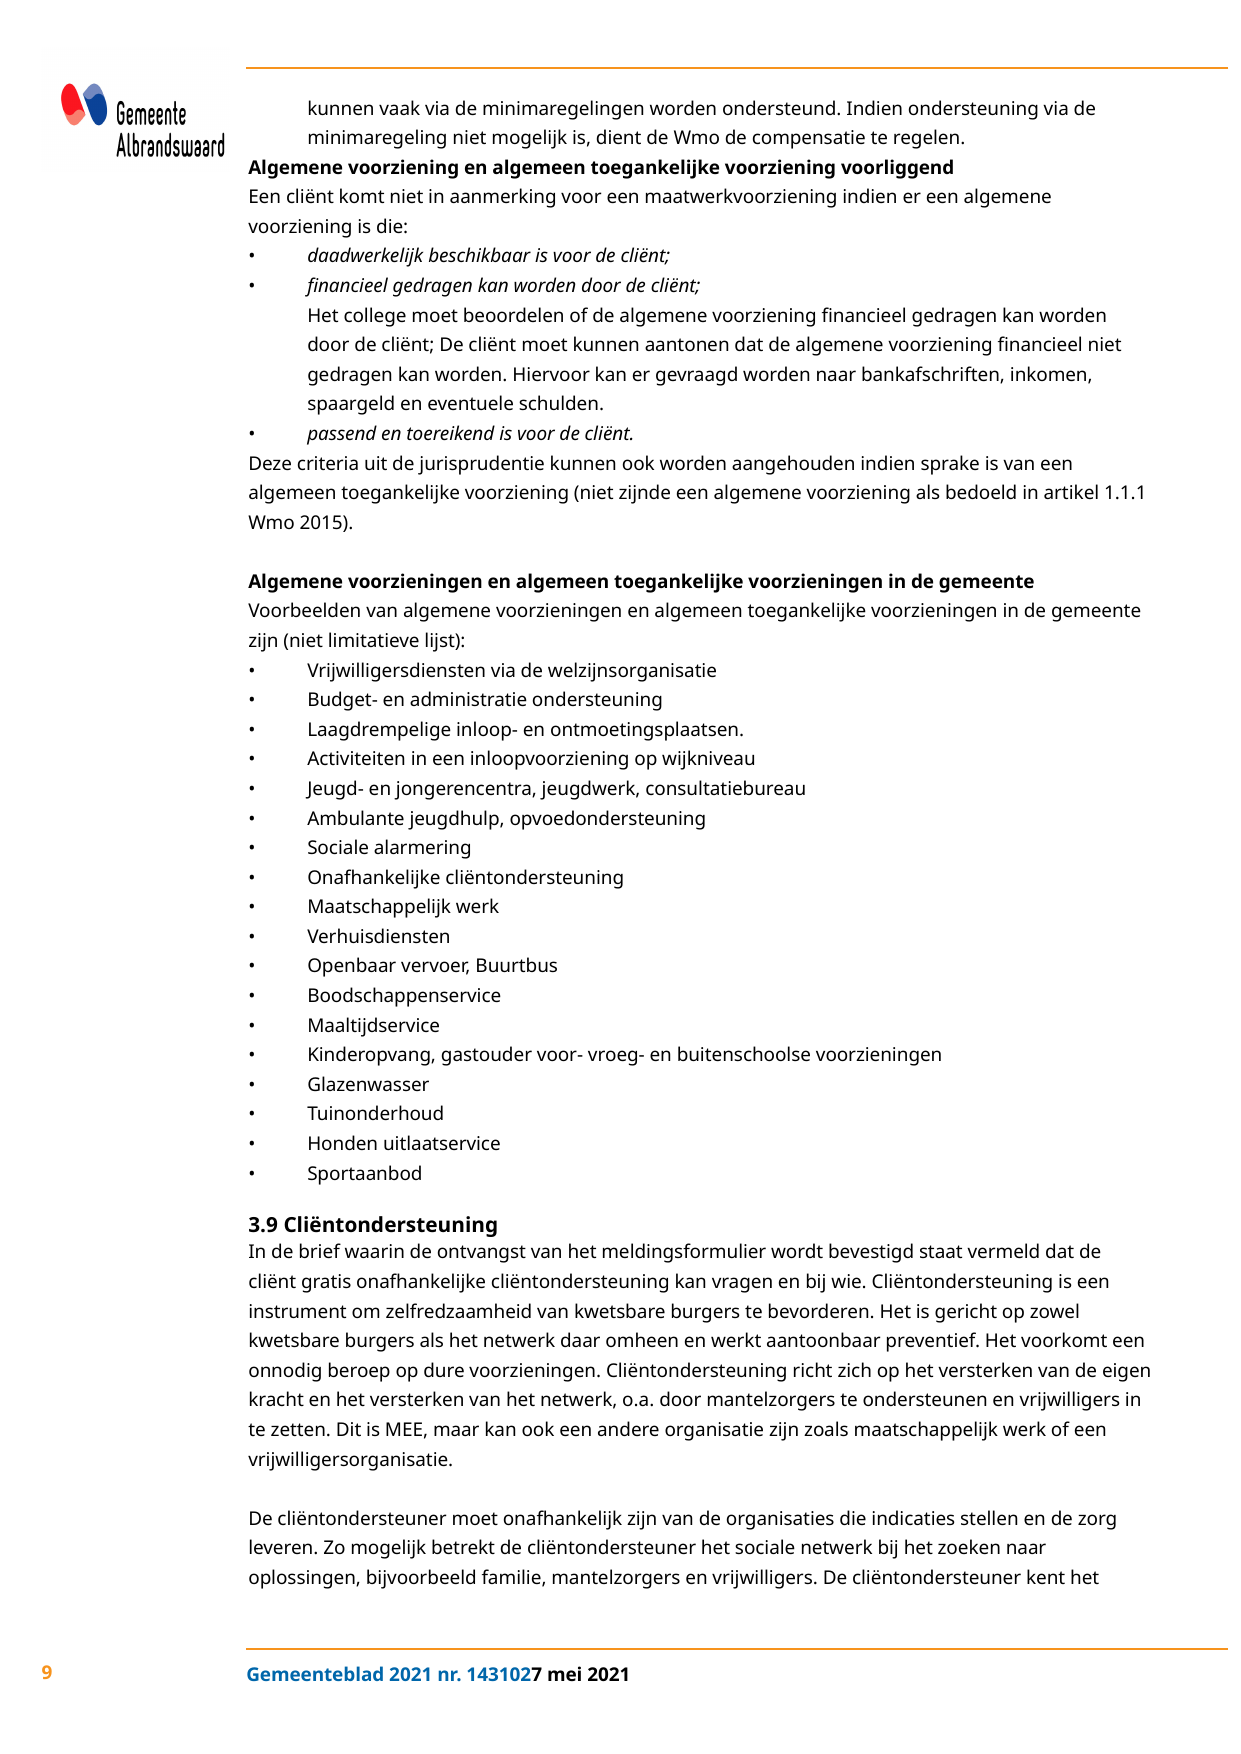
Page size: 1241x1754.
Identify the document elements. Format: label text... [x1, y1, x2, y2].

list Vrijwilligersdiensten via de welzijnsorganisatie [248, 657, 1152, 683]
list Tuinonderhoud [248, 1101, 1152, 1126]
list Jeugd- en jongerencentra, jeugdwerk, consultatiebureau [248, 775, 1152, 801]
picture [41, 47, 231, 172]
list Boodschappenservice [248, 982, 1152, 1008]
list Maaltijdservice [248, 1012, 1152, 1038]
list Budget- en administratie ondersteuning [248, 686, 1152, 712]
text Voorbeelden van algemene voorzieningen en algemeen toegankelijke voorzieningen in de gemeente zijn (niet limitatieve lijst): [248, 598, 1152, 653]
list daadwerkelijk beschikbaar is voor de cliënt; [248, 243, 1152, 268]
list Glazenwasser [248, 1071, 1152, 1097]
list Activiteiten in een inloopvoorziening op wijkniveau [248, 746, 1152, 771]
list Laagdrempelige inloop- en ontmoetingsplaatsen. [248, 716, 1152, 742]
text 3.9 Cliëntondersteuning [248, 1210, 1152, 1239]
list Maatschappelijk werk [248, 893, 1152, 919]
text In de brief waarin de ontvangst van het meldingsformulier wordt bevestigd staat vermeld dat de cliënt gratis onafhankelijke cliëntondersteuning kan vragen en bij wie. Cliëntondersteuning is een instrument om zelfredzaamheid van kwetsbare burgers te bevorderen. Het is gericht op zowel kwetsbare burgers als het netwerk daar omheen en werkt aantoonbaar preventief. Het voorkomt een onnodig beroep op dure voorzieningen. Cliëntondersteuning richt zich op het versterken van de eigen kracht en het versterken van het netwerk, o.a. door mantelzorgers te ondersteunen en vrijwilligers in te zetten. Dit is MEE, maar kan ook een andere organisatie zijn zoals maatschappelijk werk of een vrijwilligersorganisatie. [248, 1239, 1152, 1471]
text Een cliënt komt niet in aanmerking voor een maatwerkvoorziening indien er een algemene voorziening is die: [248, 183, 1152, 239]
list passend en toereikend is voor de cliënt. [248, 420, 1152, 446]
text Deze criteria uit de jurisprudentie kunnen ook worden aangehouden indien sprake is van een algemeen toegankelijke voorziening (niet zijnde een algemene voorziening als bedoeld in artikel 1.1.1 Wmo 2015). [248, 450, 1152, 535]
list kunnen vaak via de minimaregelingen worden ondersteund. Indien ondersteuning via de minimaregeling niet mogelijk is, dient de Wmo de compensatie te regelen. [248, 95, 1152, 150]
list Kinderopvang, gastouder voor- vroeg- en buitenschoolse voorzieningen [248, 1041, 1152, 1067]
list Verhuisdiensten [248, 923, 1152, 949]
list Ambulante jeugdhulp, opvoedondersteuning [248, 805, 1152, 831]
list Sportaanbod [248, 1160, 1152, 1186]
text De cliëntondersteuner moet onafhankelijk zijn van de organisaties die indicaties stellen en de zorg leveren. Zo mogelijk betrekt de cliëntondersteuner het sociale netwerk bij het zoeken naar oplossingen, bijvoorbeeld familie, mantelzorgers en vrijwilligers. De cliëntondersteuner kent het [248, 1505, 1152, 1590]
list financieel gedragen kan worden door de cliënt; [248, 272, 1152, 298]
list Honden uitlaatservice [248, 1130, 1152, 1156]
list Het college moet beoordelen of de algemene voorziening financieel gedragen kan worden door de cliënt; De cliënt moet kunnen aantonen dat de algemene voorziening financieel niet gedragen kan worden. Hiervoor kan er gevraagd worden naar bankafschriften, inkomen, spaargeld en eventuele schulden. [248, 302, 1152, 416]
list Sociale alarmering [248, 834, 1152, 860]
text Algemene voorzieningen en algemeen toegankelijke voorzieningen in de gemeente [248, 568, 1152, 594]
text Algemene voorziening en algemeen toegankelijke voorziening voorliggend [248, 154, 1152, 180]
list Openbaar vervoer, Buurtbus [248, 953, 1152, 978]
list Onafhankelijke cliëntondersteuning [248, 864, 1152, 890]
